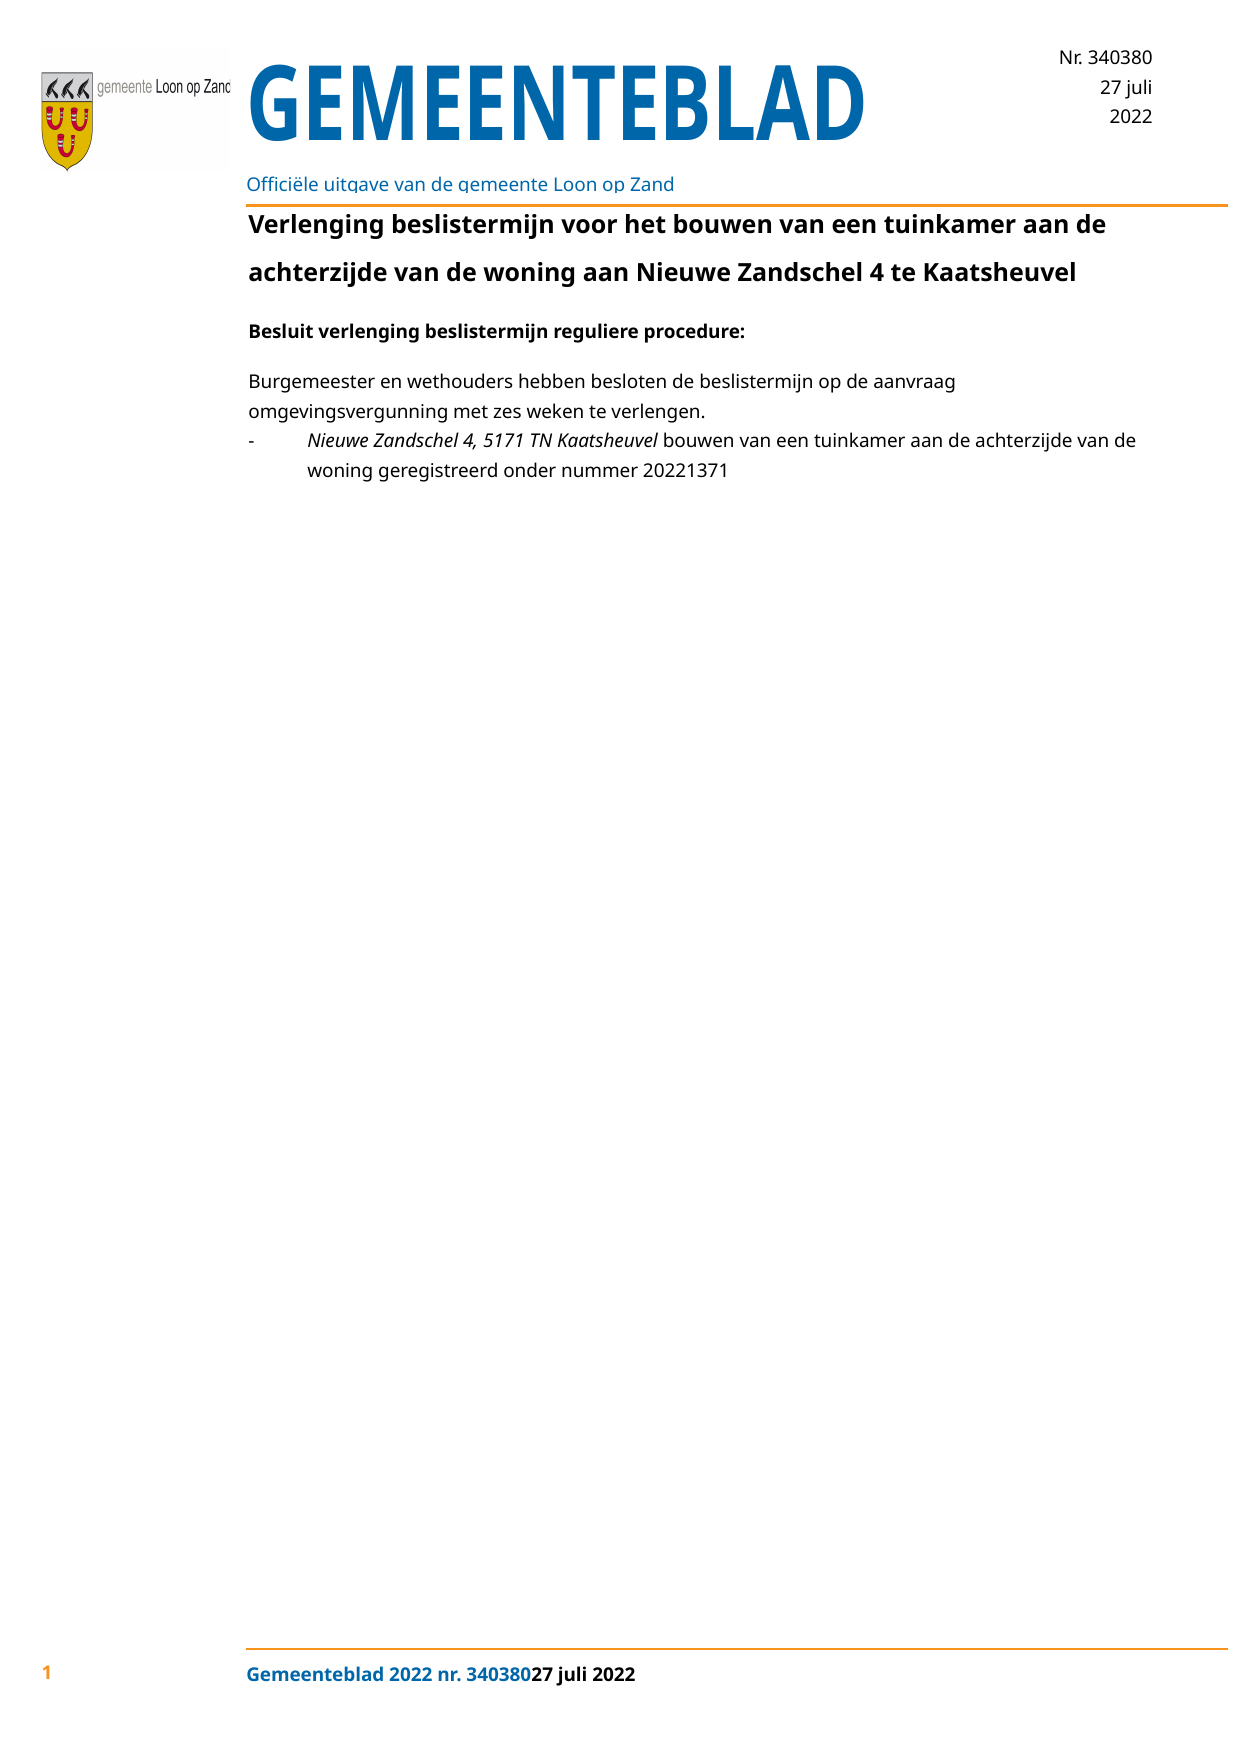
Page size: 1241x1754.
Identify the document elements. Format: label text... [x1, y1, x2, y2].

text Verlenging beslistermijn voor het bouwen van een tuinkamer aan de achterzijde van de woning aan Nieuwe Zandschel 4 te Kaatsheuvel [248, 207, 1152, 288]
picture [41, 47, 231, 172]
text Besluit verlenging beslistermijn reguliere procedure: [248, 318, 1152, 344]
list Nieuwe Zandschel 4, 5171 TN Kaatsheuvel bouwen van een tuinkamer aan de achterzijde van de woning geregistreerd onder nummer 20221371 [248, 427, 1152, 483]
text Burgemeester en wethouders hebben besloten de beslistermijn op de aanvraag omgevingsvergunning met zes weken te verlengen. [248, 368, 1152, 424]
